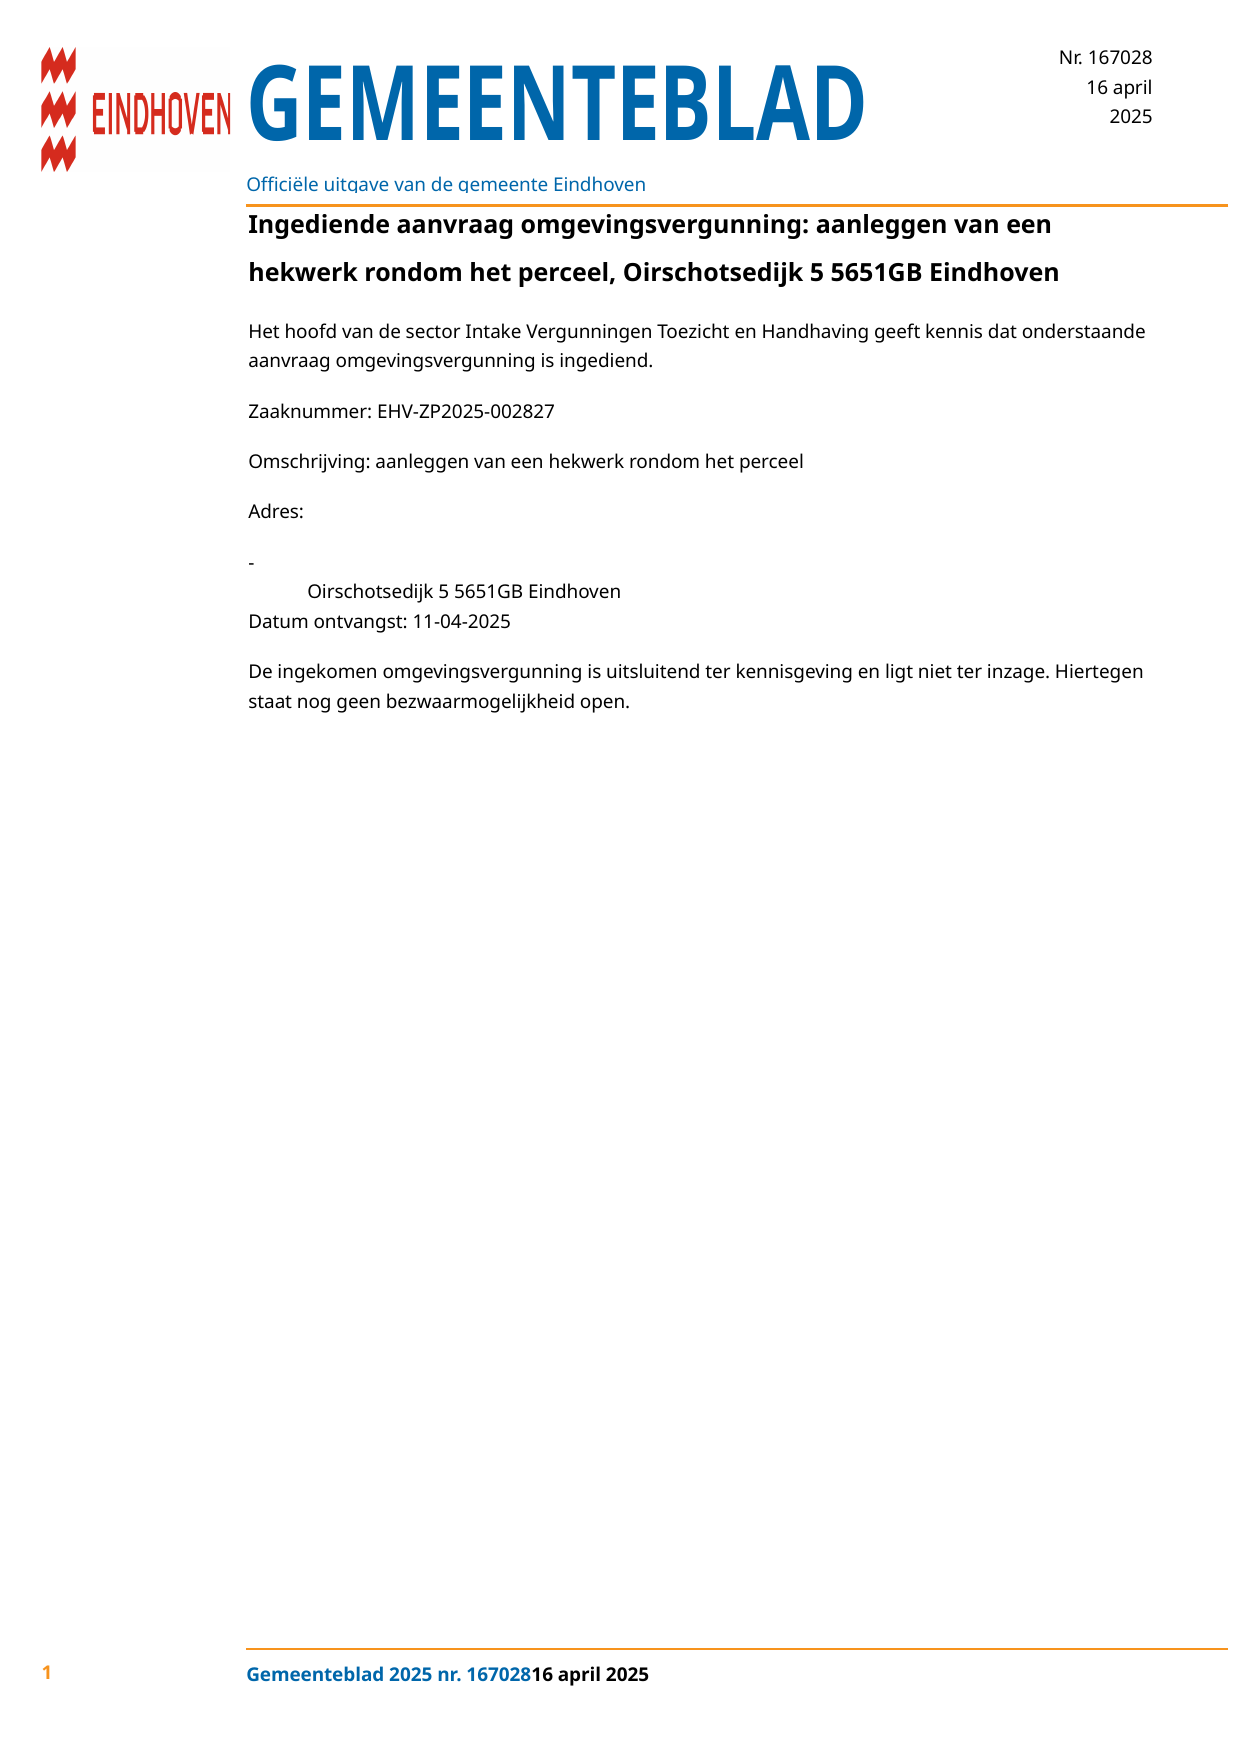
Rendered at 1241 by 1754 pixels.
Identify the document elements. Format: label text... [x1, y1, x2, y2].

text Zaaknummer: EHV-ZP2025-002827 [248, 398, 1152, 424]
text De ingekomen omgevingsvergunning is uitsluitend ter kennisgeving en ligt niet ter inzage. Hiertegen staat nog geen bezwaarmogelijkheid open. [248, 659, 1152, 714]
picture [41, 47, 231, 172]
text Ingediende aanvraag omgevingsvergunning: aanleggen van een hekwerk rondom het perceel, Oirschotsedijk 5 5651GB Eindhoven [248, 207, 1152, 288]
list Oirschotsedijk 5 5651GB Eindhoven [248, 579, 1152, 604]
text Het hoofd van de sector Intake Vergunningen Toezicht en Handhaving geeft kennis dat onderstaande aanvraag omgevingsvergunning is ingediend. [248, 318, 1152, 373]
text Omschrijving: aanleggen van een hekwerk rondom het perceel [248, 448, 1152, 474]
text Adres: [248, 499, 1152, 524]
text Datum ontvangst: 11-04-2025 [248, 608, 1152, 634]
